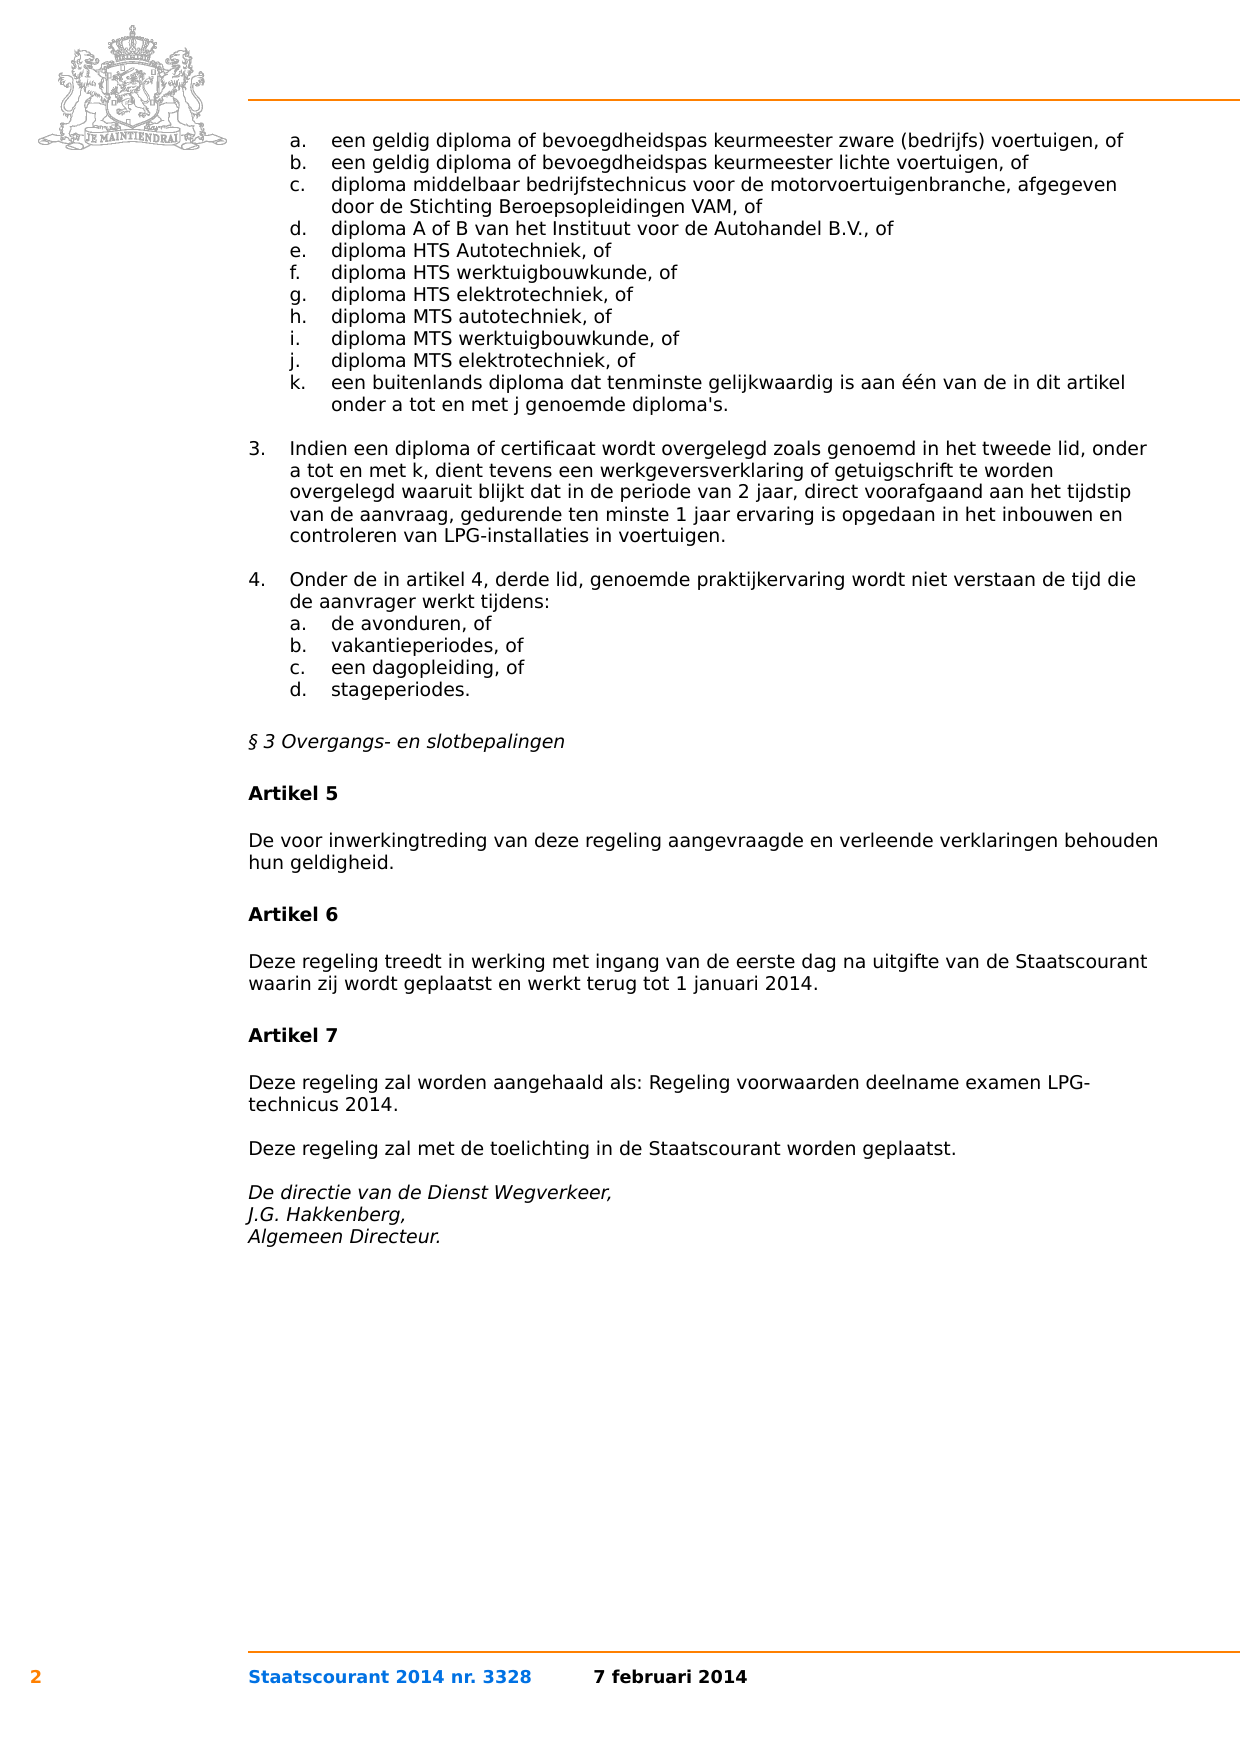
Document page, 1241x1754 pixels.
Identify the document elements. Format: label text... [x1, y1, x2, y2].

text a. de avonduren, of [289, 613, 1163, 635]
text Deze regeling zal met de toelichting in de Staatscourant worden geplaatst. [248, 1138, 1163, 1160]
subtitle § 3 Overgangs- en slotbepalingen [248, 731, 1163, 753]
text g. diploma HTS elektrotechniek, of [289, 284, 1163, 306]
text Deze regeling treedt in werking met ingang van de eerste dag na uitgifte van de Staatscourant waarin zij wordt geplaatst en werkt terug tot 1 januari 2014. [248, 951, 1163, 995]
text De voor inwerkingtreding van deze regeling aangevraagde en verleende verklaringen behouden hun geldigheid. [248, 830, 1163, 874]
text a. een geldig diploma of bevoegdheidspas keurmeester zware (bedrijfs) voertuigen, of [289, 130, 1163, 152]
text h. diploma MTS autotechniek, of [289, 306, 1163, 328]
text De directie van de Dienst Wegverkeer, J.G. Hakkenberg, Algemeen Directeur. [248, 1182, 1163, 1248]
text d. diploma A of B van het Instituut voor de Autohandel B.V., of [289, 218, 1163, 240]
text 3. Indien een diploma of certificaat wordt overgelegd zoals genoemd in het tweede lid, onder a tot en met k, dient tevens een werkgeversverklaring of getuigschrift te worden overgelegd waaruit blijkt dat in de periode van 2 jaar, direct voorafgaand aan het tijdstip van de aanvraag, gedurende ten minste 1 jaar ervaring is opgedaan in het inbouwen en controleren van LPG-installaties in voertuigen. [248, 437, 1163, 547]
subtitle Artikel 6 [248, 904, 1163, 926]
text b. vakantieperiodes, of [289, 635, 1163, 657]
text j. diploma MTS elektrotechniek, of [289, 350, 1163, 372]
picture [38, 25, 227, 150]
text k. een buitenlands diploma dat tenminste gelijkwaardig is aan één van de in dit artikel onder a tot en met j genoemde diploma's. [289, 372, 1163, 416]
subtitle Artikel 7 [248, 1025, 1163, 1047]
text i. diploma MTS werktuigbouwkunde, of [289, 328, 1163, 350]
text d. stageperiodes. [289, 679, 1163, 701]
text b. een geldig diploma of bevoegdheidspas keurmeester lichte voertuigen, of [289, 152, 1163, 174]
text Deze regeling zal worden aangehaald als: Regeling voorwaarden deelname examen LPG-technicus 2014. [248, 1072, 1163, 1116]
text 4. Onder de in artikel 4, derde lid, genoemde praktijkervaring wordt niet verstaan de tijd die de aanvrager werkt tijdens: [248, 569, 1163, 613]
text e. diploma HTS Autotechniek, of [289, 240, 1163, 262]
text f. diploma HTS werktuigbouwkunde, of [289, 262, 1163, 284]
subtitle Artikel 5 [248, 783, 1163, 805]
text c. een dagopleiding, of [289, 657, 1163, 679]
text c. diploma middelbaar bedrijfstechnicus voor de motorvoertuigenbranche, afgegeven door de Stichting Beroepsopleidingen VAM, of [289, 174, 1163, 218]
